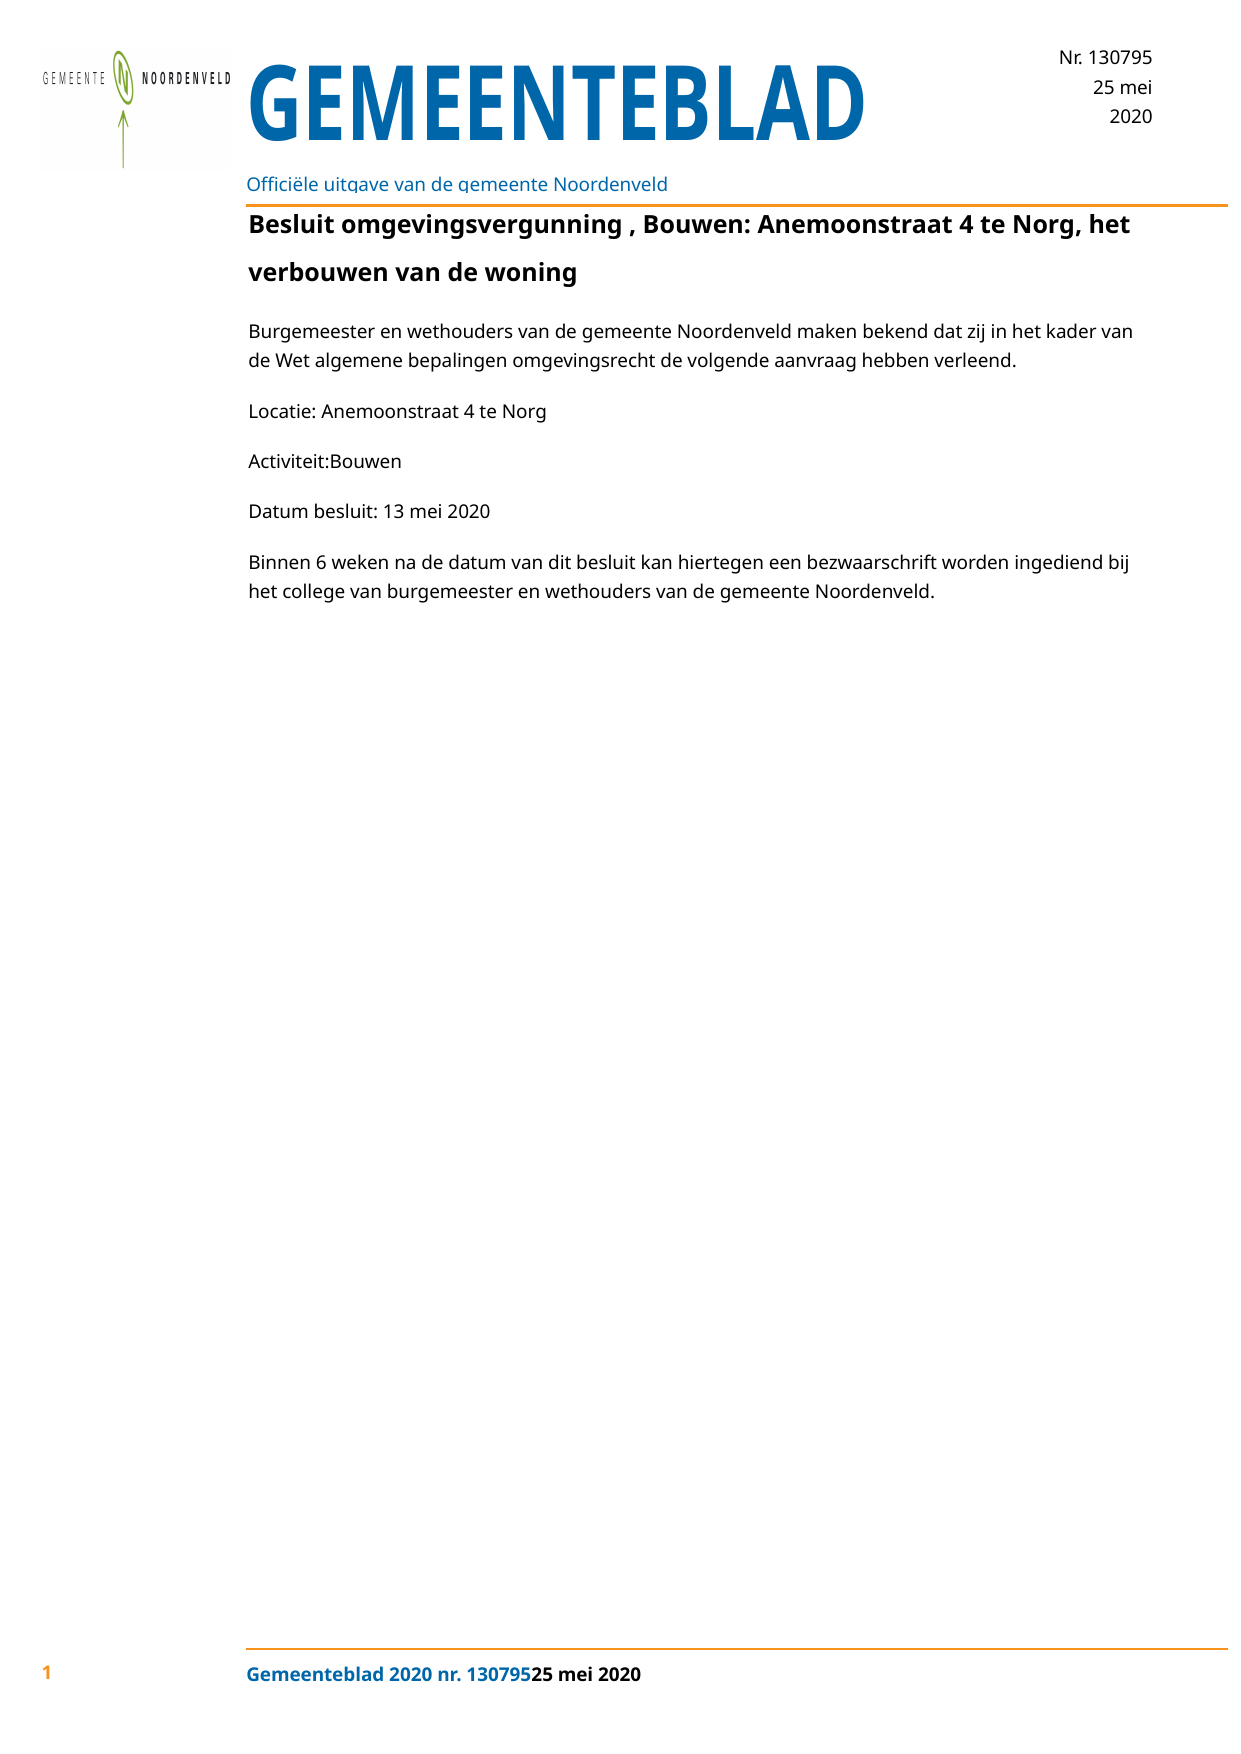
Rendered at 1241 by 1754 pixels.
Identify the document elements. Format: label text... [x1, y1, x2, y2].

text Datum besluit: 13 mei 2020 [248, 499, 1152, 524]
picture [41, 47, 231, 172]
text Burgemeester en wethouders van de gemeente Noordenveld maken bekend dat zij in het kader van de Wet algemene bepalingen omgevingsrecht de volgende aanvraag hebben verleend. [248, 318, 1152, 373]
text Activiteit:Bouwen [248, 448, 1152, 474]
text Binnen 6 weken na de datum van dit besluit kan hiertegen een bezwaarschrift worden ingediend bij het college van burgemeester en wethouders van de gemeente Noordenveld. [248, 549, 1152, 604]
text Locatie: Anemoonstraat 4 te Norg [248, 398, 1152, 424]
text Besluit omgevingsvergunning , Bouwen: Anemoonstraat 4 te Norg, het verbouwen van de woning [248, 207, 1152, 288]
